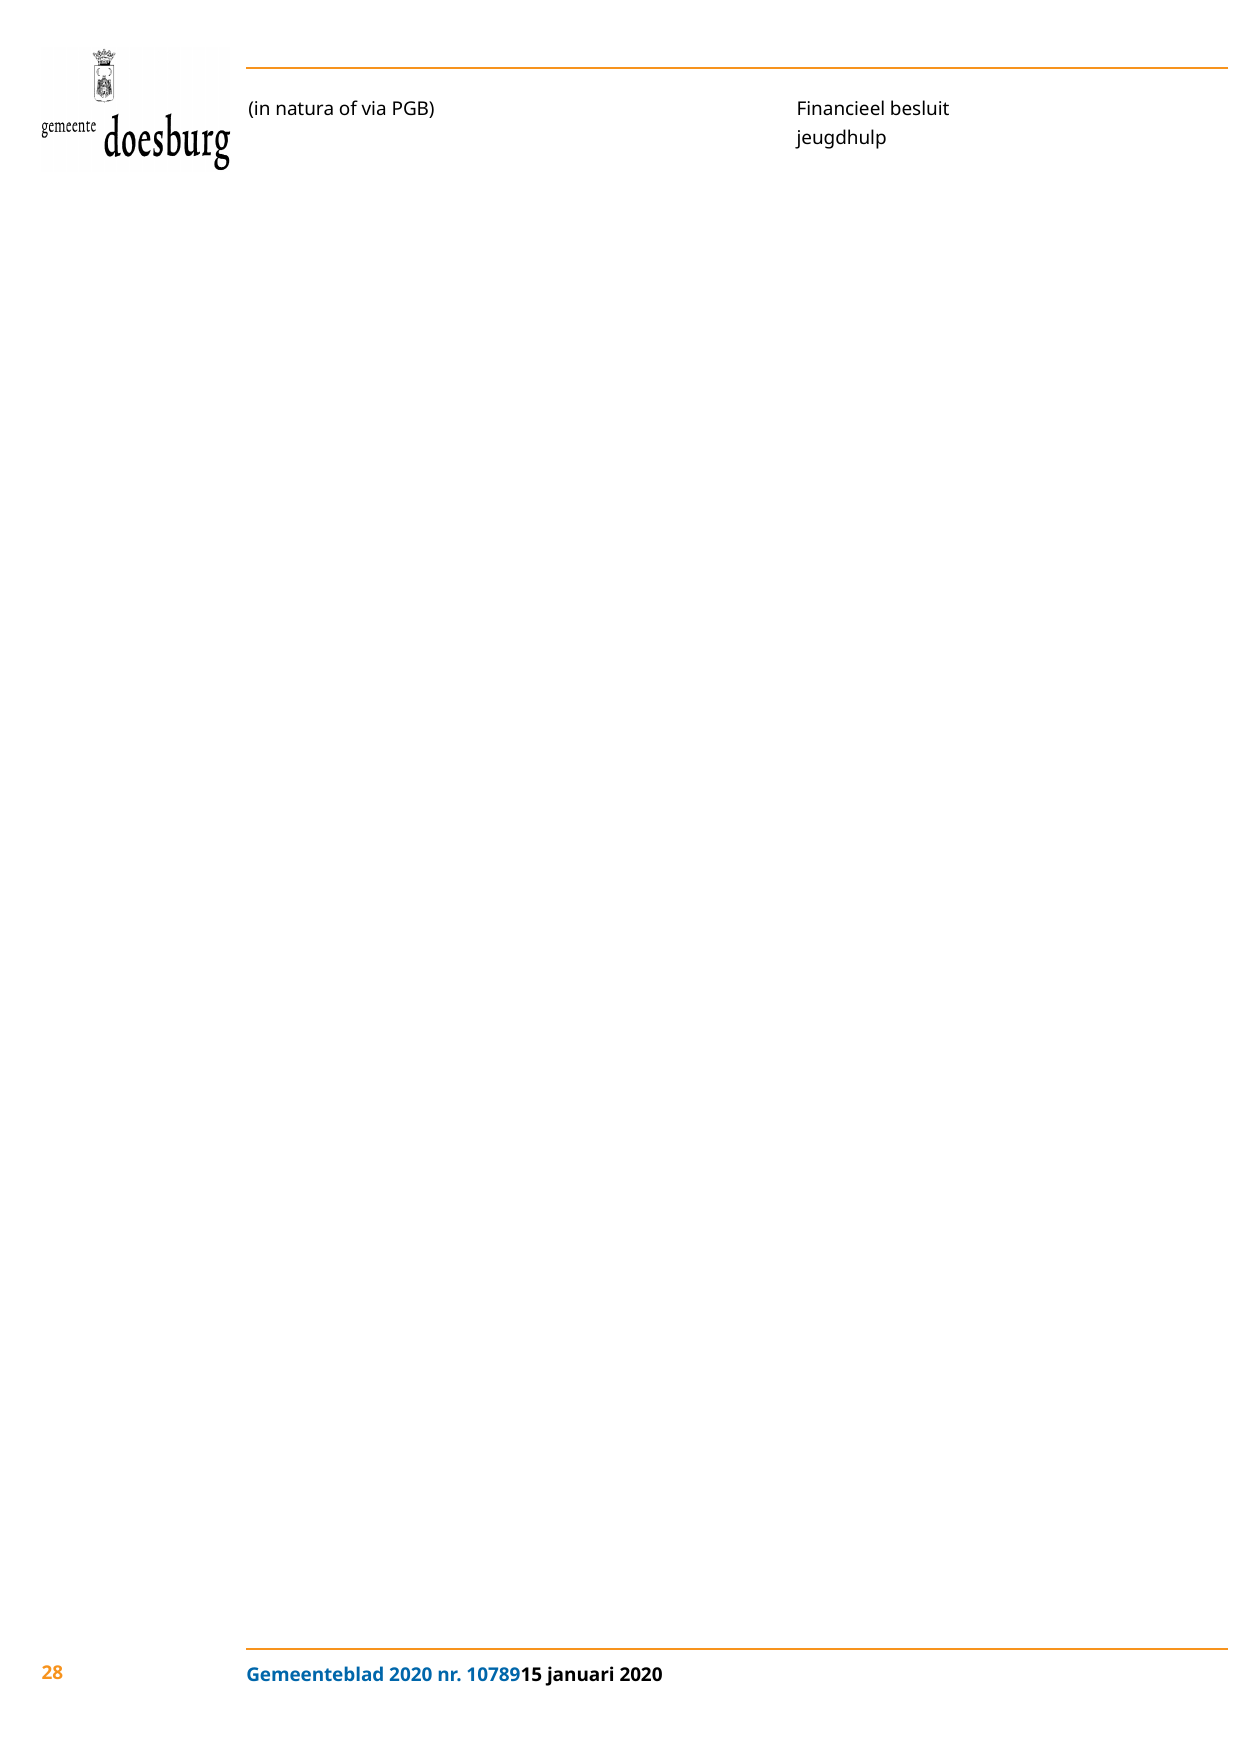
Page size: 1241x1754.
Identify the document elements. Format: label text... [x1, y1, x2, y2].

table_cell [441, 95, 619, 150]
table_cell [619, 95, 796, 150]
table_cell Financieel besluit jeugdhulp [796, 95, 974, 150]
table_cell [974, 95, 1152, 150]
picture [41, 47, 231, 172]
table_cell (in natura of via PGB) [248, 95, 441, 150]
